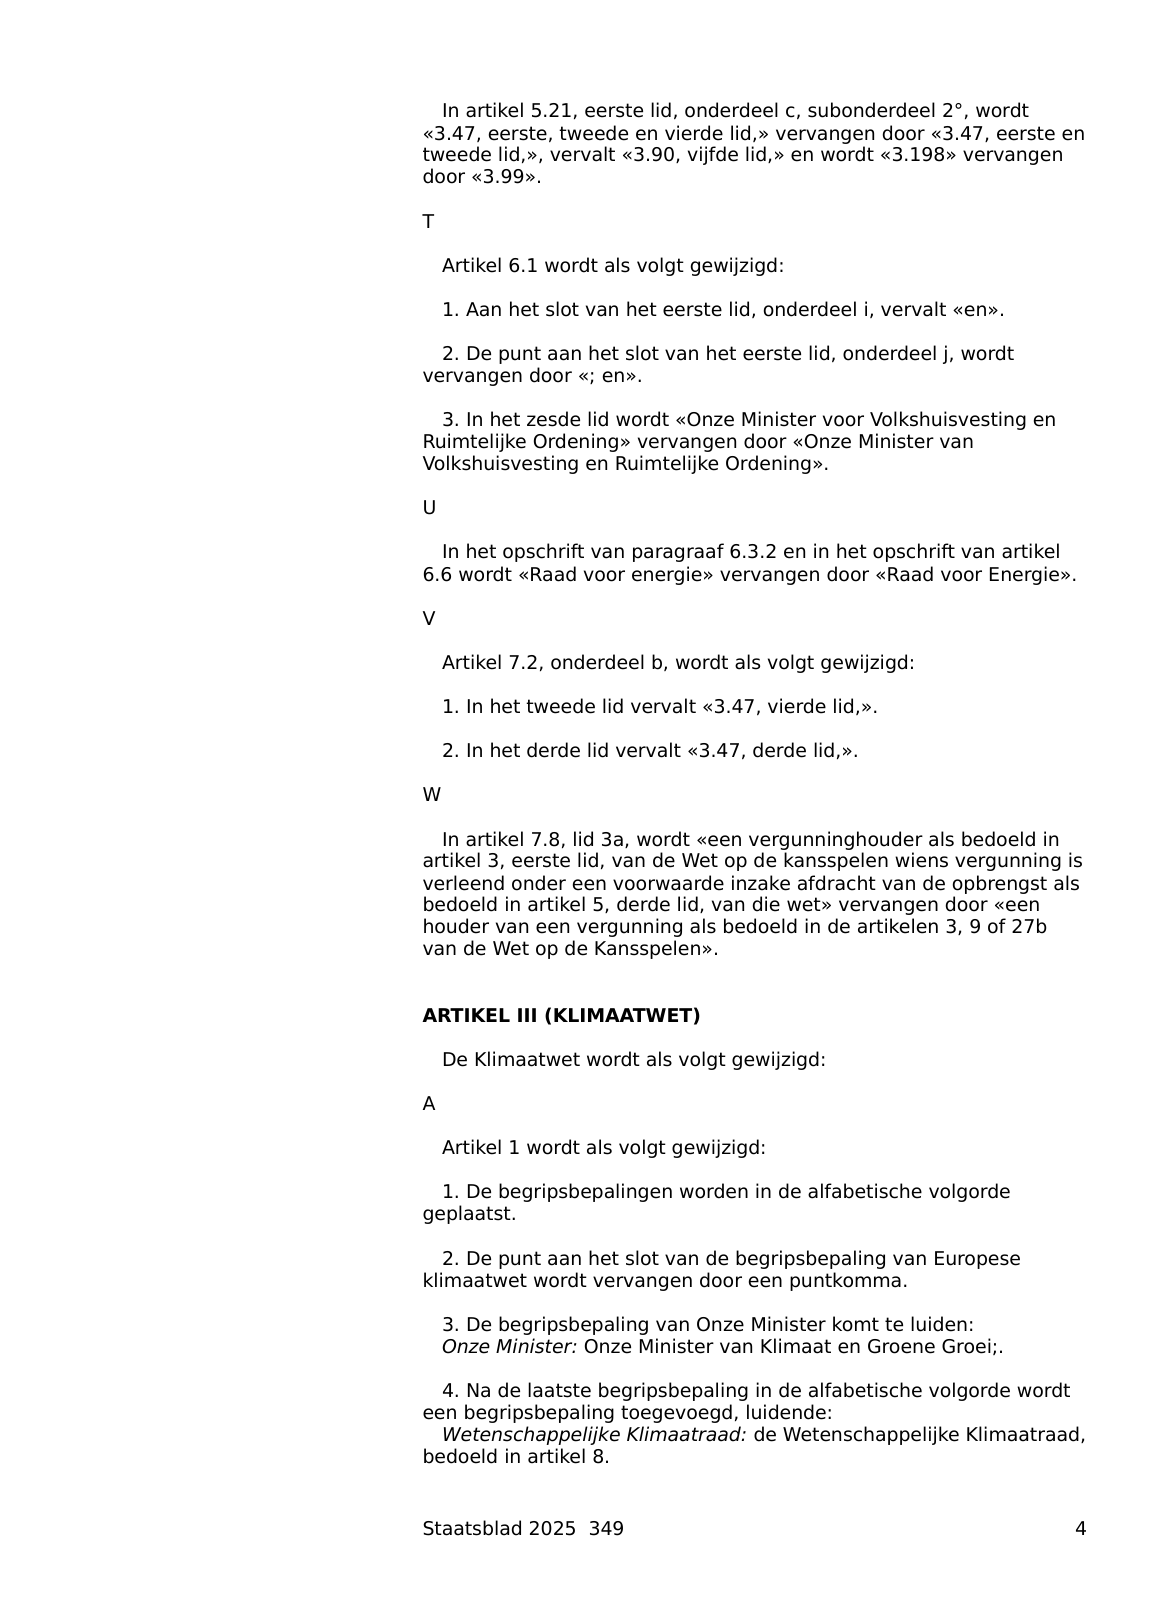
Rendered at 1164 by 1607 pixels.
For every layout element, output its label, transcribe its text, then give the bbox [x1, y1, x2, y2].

text V [422, 608, 1087, 629]
text 1. Aan het slot van het eerste lid, onderdeel i, vervalt «en». [422, 299, 1087, 321]
text 2. De punt aan het slot van het eerste lid, onderdeel j, wordt vervangen door «; en». [422, 343, 1087, 387]
text Artikel 7.2, onderdeel b, wordt als volgt gewijzigd: [422, 652, 1087, 674]
subtitle ARTIKEL III (KLIMAATWET) [422, 1005, 1087, 1027]
text Onze Minister: Onze Minister van Klimaat en Groene Groei;. [422, 1336, 1087, 1358]
text 1. In het tweede lid vervalt «3.47, vierde lid,». [422, 696, 1087, 718]
text 2. De punt aan het slot van de begripsbepaling van Europese klimaatwet wordt vervangen door een puntkomma. [422, 1247, 1087, 1291]
text 1. De begripsbepalingen worden in de alfabetische volgorde geplaatst. [422, 1181, 1087, 1225]
text 4. Na de laatste begripsbepaling in de alfabetische volgorde wordt een begripsbepaling toegevoegd, luidende: [422, 1380, 1087, 1424]
text 3. In het zesde lid wordt «Onze Minister voor Volkshuisvesting en Ruimtelijke Ordening» vervangen door «Onze Minister van Volkshuisvesting en Ruimtelijke Ordening». [422, 409, 1087, 475]
text Artikel 6.1 wordt als volgt gewijzigd: [422, 255, 1087, 277]
text Wetenschappelijke Klimaatraad: de Wetenschappelijke Klimaatraad, bedoeld in artikel 8. [422, 1424, 1087, 1468]
text T [422, 211, 1087, 232]
text Artikel 1 wordt als volgt gewijzigd: [422, 1137, 1087, 1159]
text In artikel 7.8, lid 3a, wordt «een vergunninghouder als bedoeld in artikel 3, eerste lid, van de Wet op de kansspelen wiens vergunning is verleend onder een voorwaarde inzake afdracht van de opbrengst als bedoeld in artikel 5, derde lid, van die wet» vervangen door «een houder van een vergunning als bedoeld in de artikelen 3, 9 of 27b van de Wet op de Kansspelen». [422, 828, 1087, 960]
text 2. In het derde lid vervalt «3.47, derde lid,». [422, 740, 1087, 762]
text U [422, 497, 1087, 519]
text De Klimaatwet wordt als volgt gewijzigd: [422, 1049, 1087, 1071]
text A [422, 1093, 1087, 1115]
text 3. De begripsbepaling van Onze Minister komt te luiden: [422, 1314, 1087, 1336]
text W [422, 784, 1087, 806]
text In het opschrift van paragraaf 6.3.2 en in het opschrift van artikel 6.6 wordt «Raad voor energie» vervangen door «Raad voor Energie». [422, 541, 1087, 585]
text In artikel 5.21, eerste lid, onderdeel c, subonderdeel 2°, wordt «3.47, eerste, tweede en vierde lid,» vervangen door «3.47, eerste en tweede lid,», vervalt «3.90, vijfde lid,» en wordt «3.198» vervangen door «3.99». [422, 100, 1087, 188]
